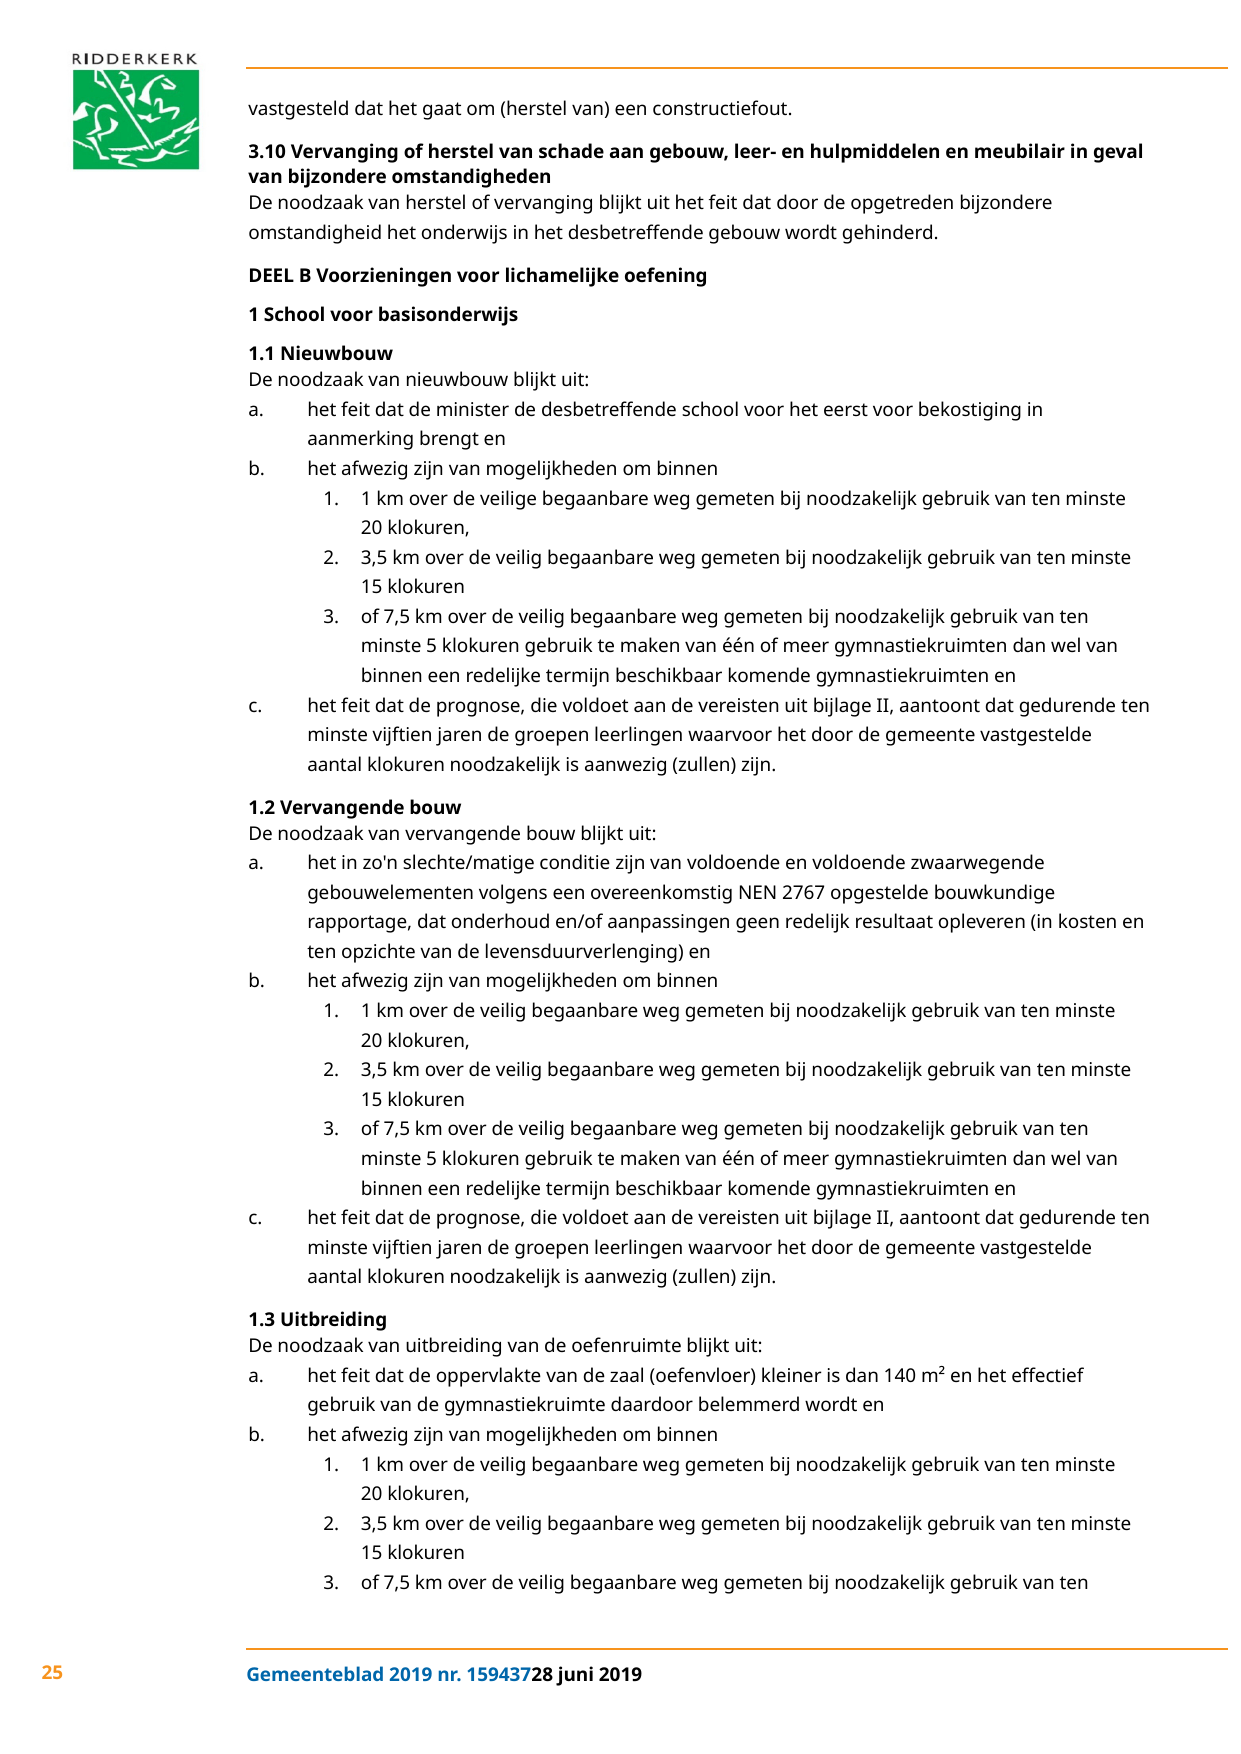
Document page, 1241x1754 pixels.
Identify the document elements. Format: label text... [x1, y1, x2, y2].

list het afwezig zijn van mogelijkheden om binnen [248, 455, 1152, 481]
list of 7,5 km over de veilig begaanbare weg gemeten bij noodzakelijk gebruik van ten minste 5 klokuren gebruik te maken van één of meer gymnastiekruimten dan wel van binnen een redelijke termijn beschikbaar komende gymnastiekruimten en [323, 603, 1152, 688]
text DEEL B Voorzieningen voor lichamelijke oefening [248, 262, 1152, 288]
text De noodzaak van uitbreiding van de oefenruimte blijkt uit: [248, 1332, 1152, 1358]
list 1 km over de veilig begaanbare weg gemeten bij noodzakelijk gebruik van ten minste 20 klokuren, [323, 997, 1152, 1053]
list 3,5 km over de veilig begaanbare weg gemeten bij noodzakelijk gebruik van ten minste 15 klokuren [323, 1056, 1152, 1112]
picture [41, 47, 231, 172]
list 3,5 km over de veilig begaanbare weg gemeten bij noodzakelijk gebruik van ten minste 15 klokuren [323, 544, 1152, 599]
list 3,5 km over de veilig begaanbare weg gemeten bij noodzakelijk gebruik van ten minste 15 klokuren [323, 1510, 1152, 1565]
list het feit dat de prognose, die voldoet aan de vereisten uit bijlage II, aantoont dat gedurende ten minste vijftien jaren de groepen leerlingen waarvoor het door de gemeente vastgestelde aantal klokuren noodzakelijk is aanwezig (zullen) zijn. [248, 692, 1152, 777]
text De noodzaak van herstel of vervanging blijkt uit het feit dat door de opgetreden bijzondere omstandigheid het onderwijs in het desbetreffende gebouw wordt gehinderd. [248, 189, 1152, 245]
list het feit dat de minister de desbetreffende school voor het eerst voor bekostiging in aanmerking brengt en [248, 396, 1152, 451]
text 3.10 Vervanging of herstel van schade aan gebouw, leer- en hulpmiddelen en meubilair in geval van bijzondere omstandigheden [248, 138, 1152, 189]
list 1 km over de veilige begaanbare weg gemeten bij noodzakelijk gebruik van ten minste 20 klokuren, [323, 485, 1152, 540]
list het in zo'n slechte/matige conditie zijn van voldoende en voldoende zwaarwegende gebouwelementen volgens een overeenkomstig NEN 2767 opgestelde bouwkundige rapportage, dat onderhoud en/of aanpassingen geen redelijk resultaat opleveren (in kosten en ten opzichte van de levensduurverlenging) en [248, 849, 1152, 964]
text 1.2 Vervangende bouw [248, 794, 1152, 820]
list het feit dat de prognose, die voldoet aan de vereisten uit bijlage II, aantoont dat gedurende ten minste vijftien jaren de groepen leerlingen waarvoor het door de gemeente vastgestelde aantal klokuren noodzakelijk is aanwezig (zullen) zijn. [248, 1204, 1152, 1289]
list 1 km over de veilig begaanbare weg gemeten bij noodzakelijk gebruik van ten minste 20 klokuren, [323, 1451, 1152, 1506]
list het afwezig zijn van mogelijkheden om binnen [248, 968, 1152, 993]
text De noodzaak van nieuwbouw blijkt uit: [248, 366, 1152, 392]
list of 7,5 km over de veilig begaanbare weg gemeten bij noodzakelijk gebruik van ten [323, 1569, 1152, 1595]
list het afwezig zijn van mogelijkheden om binnen [248, 1421, 1152, 1447]
text 1 School voor basisonderwijs [248, 301, 1152, 327]
text 1.3 Uitbreiding [248, 1307, 1152, 1332]
text vastgesteld dat het gaat om (herstel van) een constructiefout. [248, 95, 1152, 121]
list of 7,5 km over de veilig begaanbare weg gemeten bij noodzakelijk gebruik van ten minste 5 klokuren gebruik te maken van één of meer gymnastiekruimten dan wel van binnen een redelijke termijn beschikbaar komende gymnastiekruimten en [323, 1116, 1152, 1201]
text De noodzaak van vervangende bouw blijkt uit: [248, 820, 1152, 846]
list het feit dat de oppervlakte van de zaal (oefenvloer) kleiner is dan 140 m² en het effectief gebruik van de gymnastiekruimte daardoor belemmerd wordt en [248, 1362, 1152, 1417]
text 1.1 Nieuwbouw [248, 341, 1152, 366]
